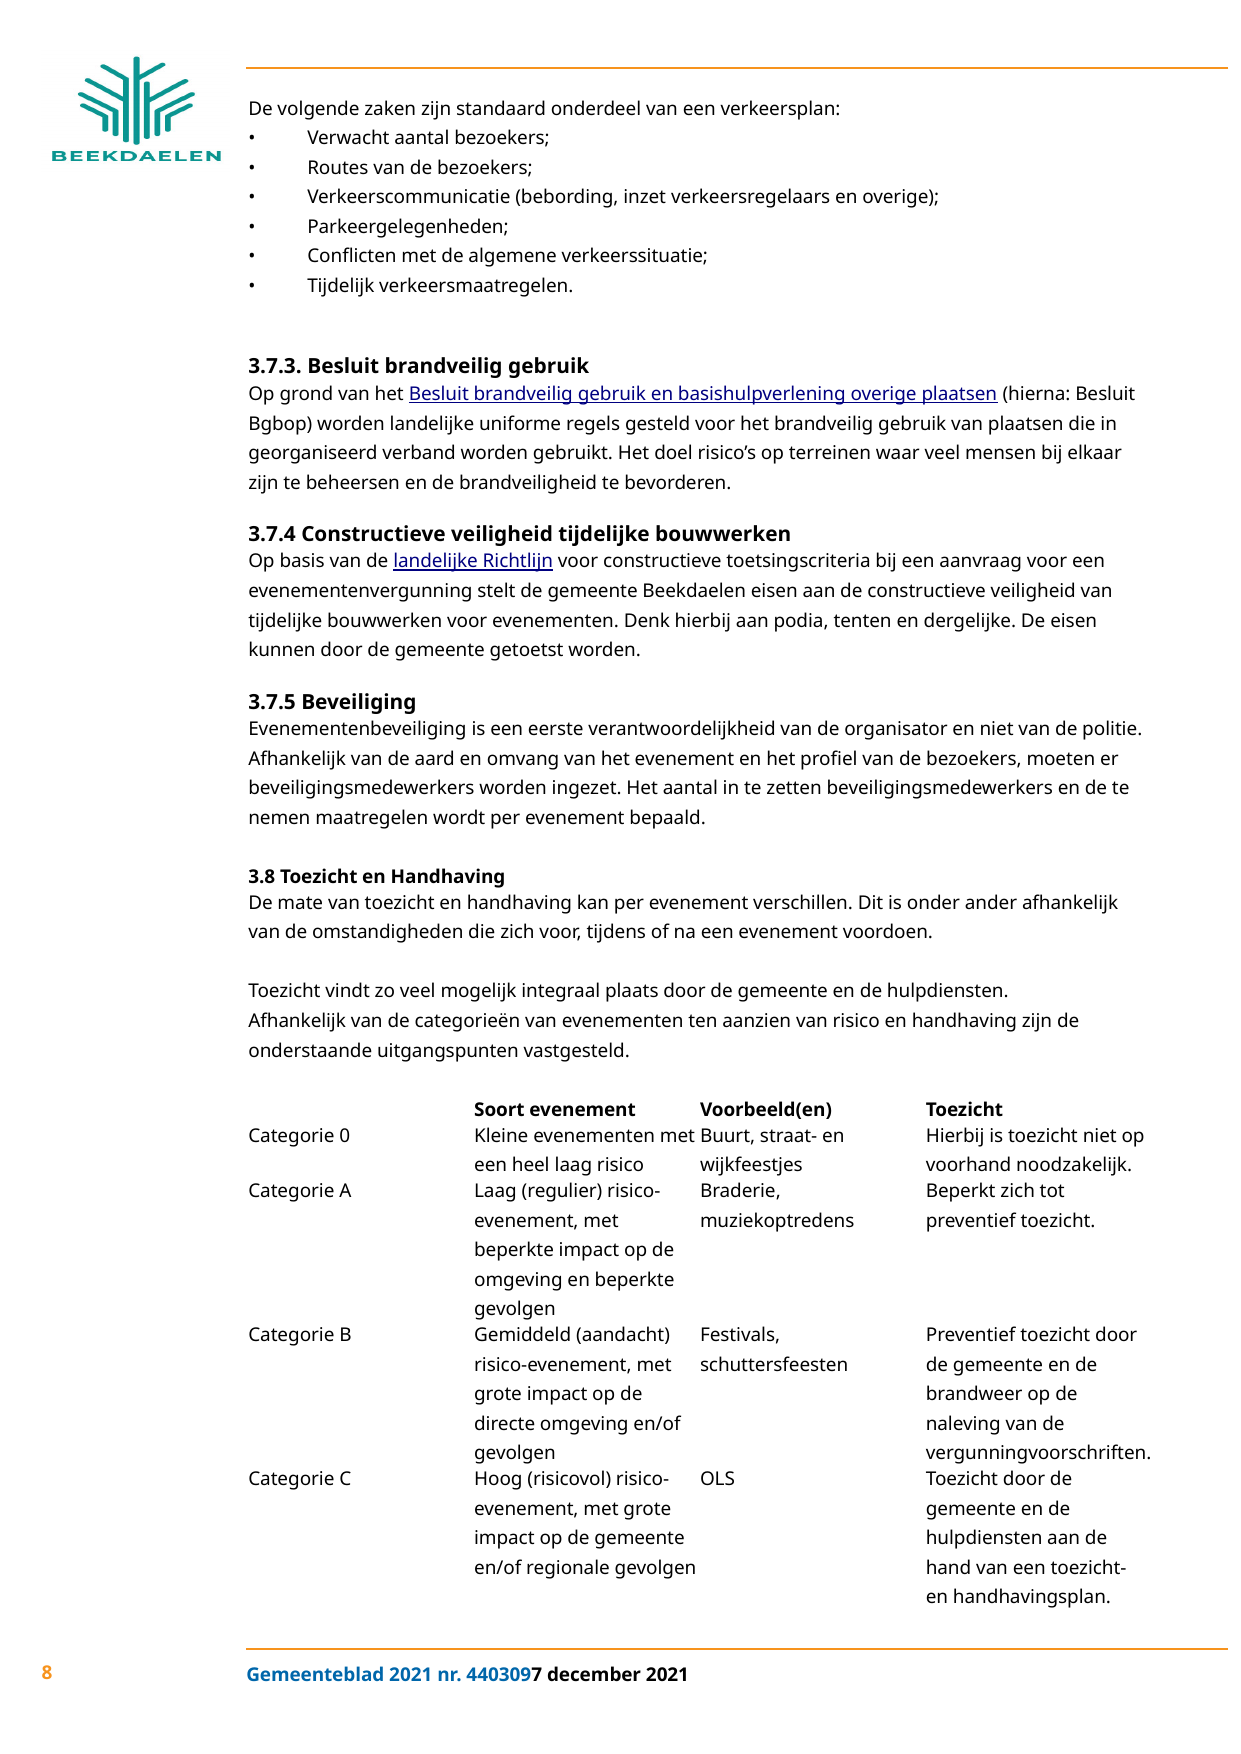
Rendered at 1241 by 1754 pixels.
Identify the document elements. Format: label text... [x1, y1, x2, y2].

table_cell Categorie 0 [248, 1122, 474, 1177]
table_cell Buurt, straat- en wijkfeestjes [700, 1122, 926, 1177]
table_cell Braderie, muziekoptredens [700, 1177, 926, 1321]
table_cell Categorie C [248, 1465, 474, 1609]
table_cell Hoog (risicovol) risico-evenement, met grote impact op de gemeente en/of regionale gevolgen [474, 1465, 700, 1609]
text 3.7.3. Besluit brandveilig gebruik [248, 352, 1152, 380]
text Op grond van het Besluit brandveilig gebruik en basishulpverlening overige plaatsen (hierna: Besluit Bgbop) worden landelijke uniforme regels gesteld voor het brandveilig gebruik van plaatsen die in georganiseerd verband worden gebruikt. Het doel risico’s op terreinen waar veel mensen bij elkaar zijn te beheersen en de brandveiligheid te bevorderen. [248, 380, 1152, 494]
text Op basis van de landelijke Richtlijn voor constructieve toetsingscriteria bij een aanvraag voor een evenementenvergunning stelt de gemeente Beekdaelen eisen aan de constructieve veiligheid van tijdelijke bouwwerken voor evenementen. Denk hierbij aan podia, tenten en dergelijke. De eisen kunnen door de gemeente getoetst worden. [248, 548, 1152, 662]
picture [41, 47, 231, 172]
text 3.7.4 Constructieve veiligheid tijdelijke bouwwerken [248, 519, 1152, 548]
text De mate van toezicht en handhaving kan per evenement verschillen. Dit is onder ander afhankelijk van de omstandigheden die zich voor, tijdens of na een evenement voordoen. [248, 889, 1152, 944]
table_cell Kleine evenementen met een heel laag risico [474, 1122, 700, 1177]
text Afhankelijk van de categorieën van evenementen ten aanzien van risico en handhaving zijn de onderstaande uitgangspunten vastgesteld. [248, 1007, 1152, 1063]
table_cell Categorie B [248, 1321, 474, 1465]
table_cell Toezicht door de gemeente en de hulpdiensten aan de hand van een toezicht- en handhavingsplan. [926, 1465, 1152, 1609]
table_header [248, 1096, 474, 1122]
table_header Soort evenement [474, 1096, 700, 1122]
text Evenementenbeveiliging is een eerste verantwoordelijkheid van de organisator en niet van de politie. Afhankelijk van de aard en omvang van het evenement en het profiel van de bezoekers, moeten er beveiligingsmedewerkers worden ingezet. Het aantal in te zetten beveiligingsmedewerkers en de te nemen maatregelen wordt per evenement bepaald. [248, 715, 1152, 830]
table_cell Laag (regulier) risico-evenement, met beperkte impact op de omgeving en beperkte gevolgen [474, 1177, 700, 1321]
table_header De volgende zaken zijn standaard onderdeel van een verkeersplan: Verwacht aantal bezoekers; Routes van de bezoekers; Verkeerscommunicatie (bebording, inzet verkeersregelaars en overige); Parkeergelegenheden; Conflicten met de algemene verkeerssituatie; Tijdelijk verkeersmaatregelen. [248, 95, 1152, 298]
table_header Voorbeeld(en) [700, 1096, 926, 1122]
table_cell Categorie A [248, 1177, 474, 1321]
table_cell Gemiddeld (aandacht) risico-evenement, met grote impact op de directe omgeving en/of gevolgen [474, 1321, 700, 1465]
table_cell OLS [700, 1465, 926, 1609]
table_cell Beperkt zich tot preventief toezicht. [926, 1177, 1152, 1321]
text 3.8 Toezicht en Handhaving [248, 863, 1152, 889]
table_cell Hierbij is toezicht niet op voorhand noodzakelijk. [926, 1122, 1152, 1177]
table_header Toezicht [926, 1096, 1152, 1122]
table_cell Preventief toezicht door de gemeente en de brandweer op de naleving van de vergunningvoorschriften. [926, 1321, 1152, 1465]
text 3.7.5 Beveiliging [248, 687, 1152, 715]
text Toezicht vindt zo veel mogelijk integraal plaats door de gemeente en de hulpdiensten. [248, 978, 1152, 1003]
table_cell Festivals, schuttersfeesten [700, 1321, 926, 1465]
